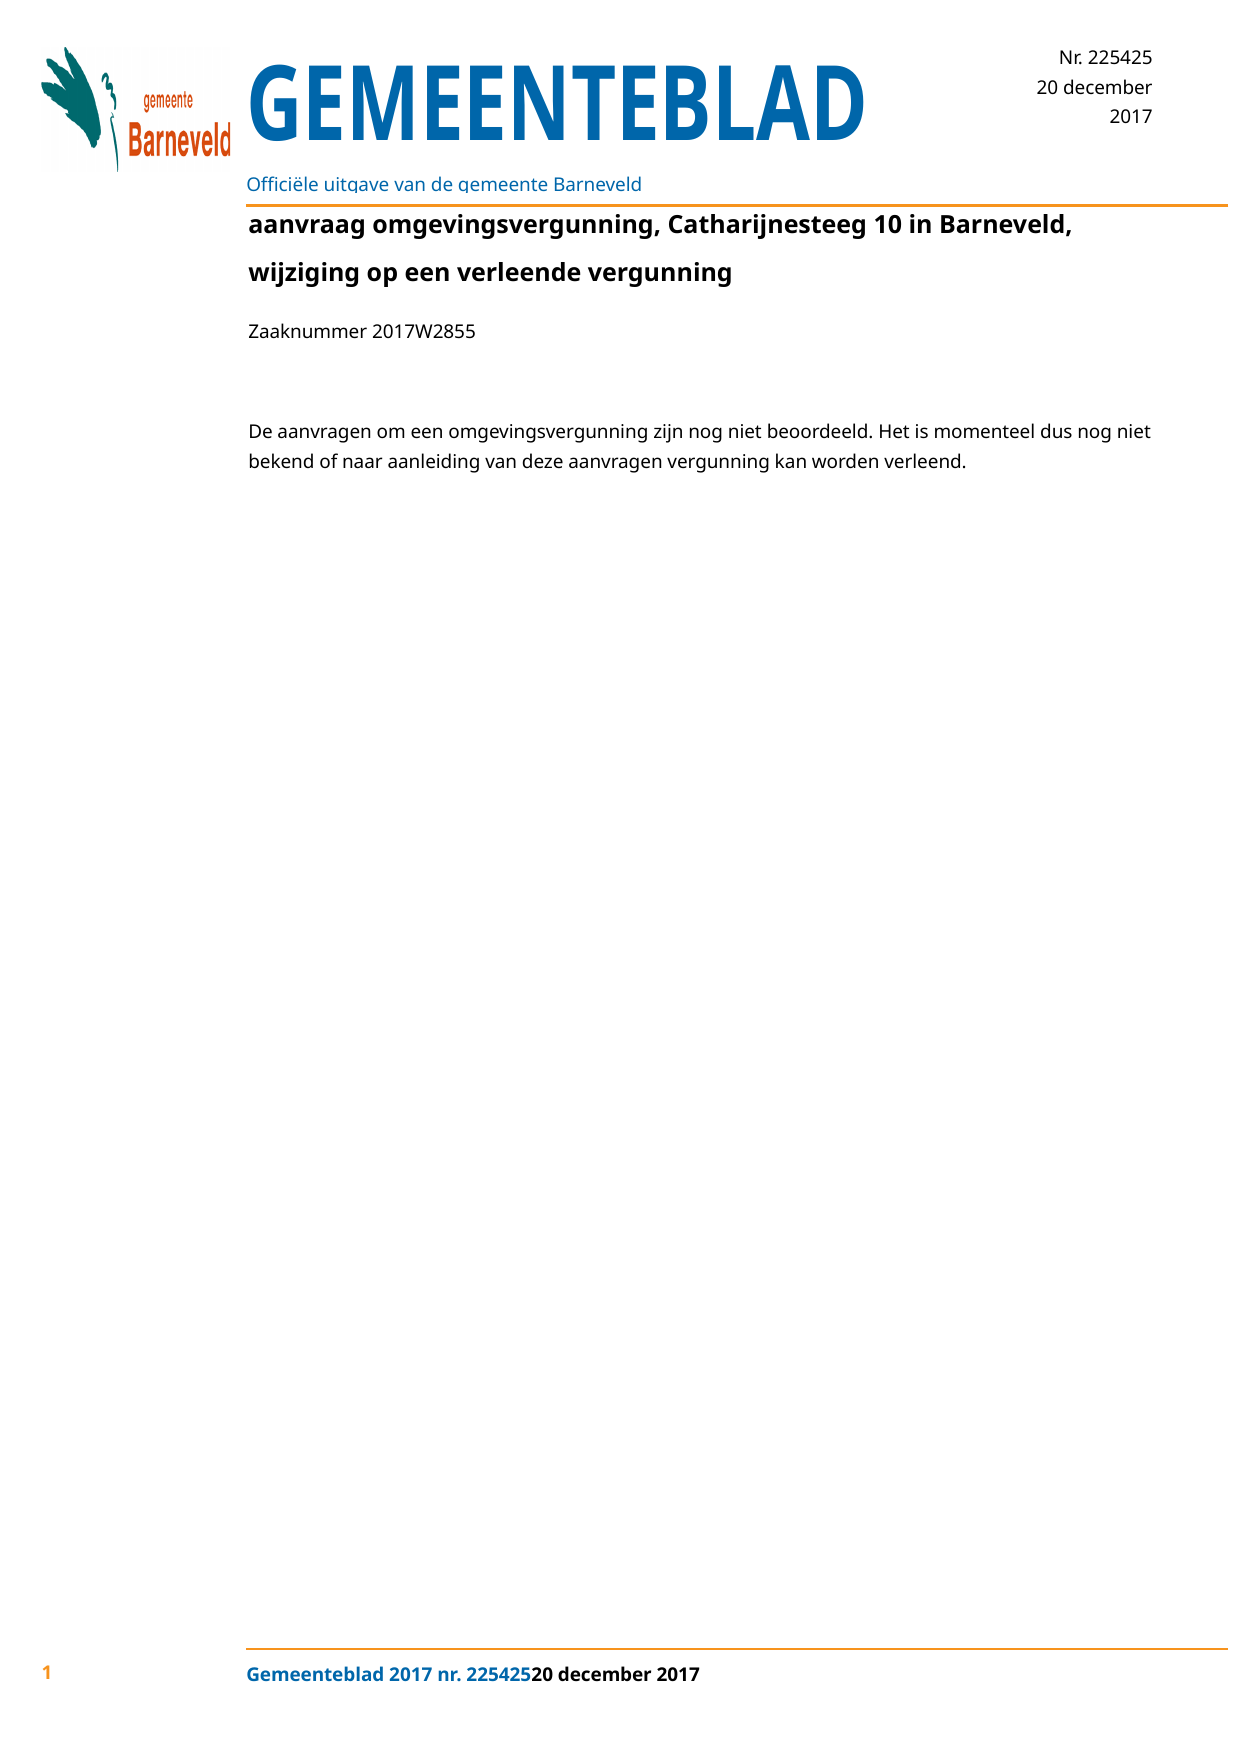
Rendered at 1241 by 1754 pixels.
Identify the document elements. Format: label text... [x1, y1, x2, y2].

picture [41, 47, 231, 172]
text De aanvragen om een omgevingsvergunning zijn nog niet beoordeeld. Het is momenteel dus nog niet bekend of naar aanleiding van deze aanvragen vergunning kan worden verleend. [248, 419, 1152, 474]
text Zaaknummer 2017W2855 [248, 318, 1152, 344]
text aanvraag omgevingsvergunning, Catharijnesteeg 10 in Barneveld, wijziging op een verleende vergunning [248, 207, 1152, 288]
